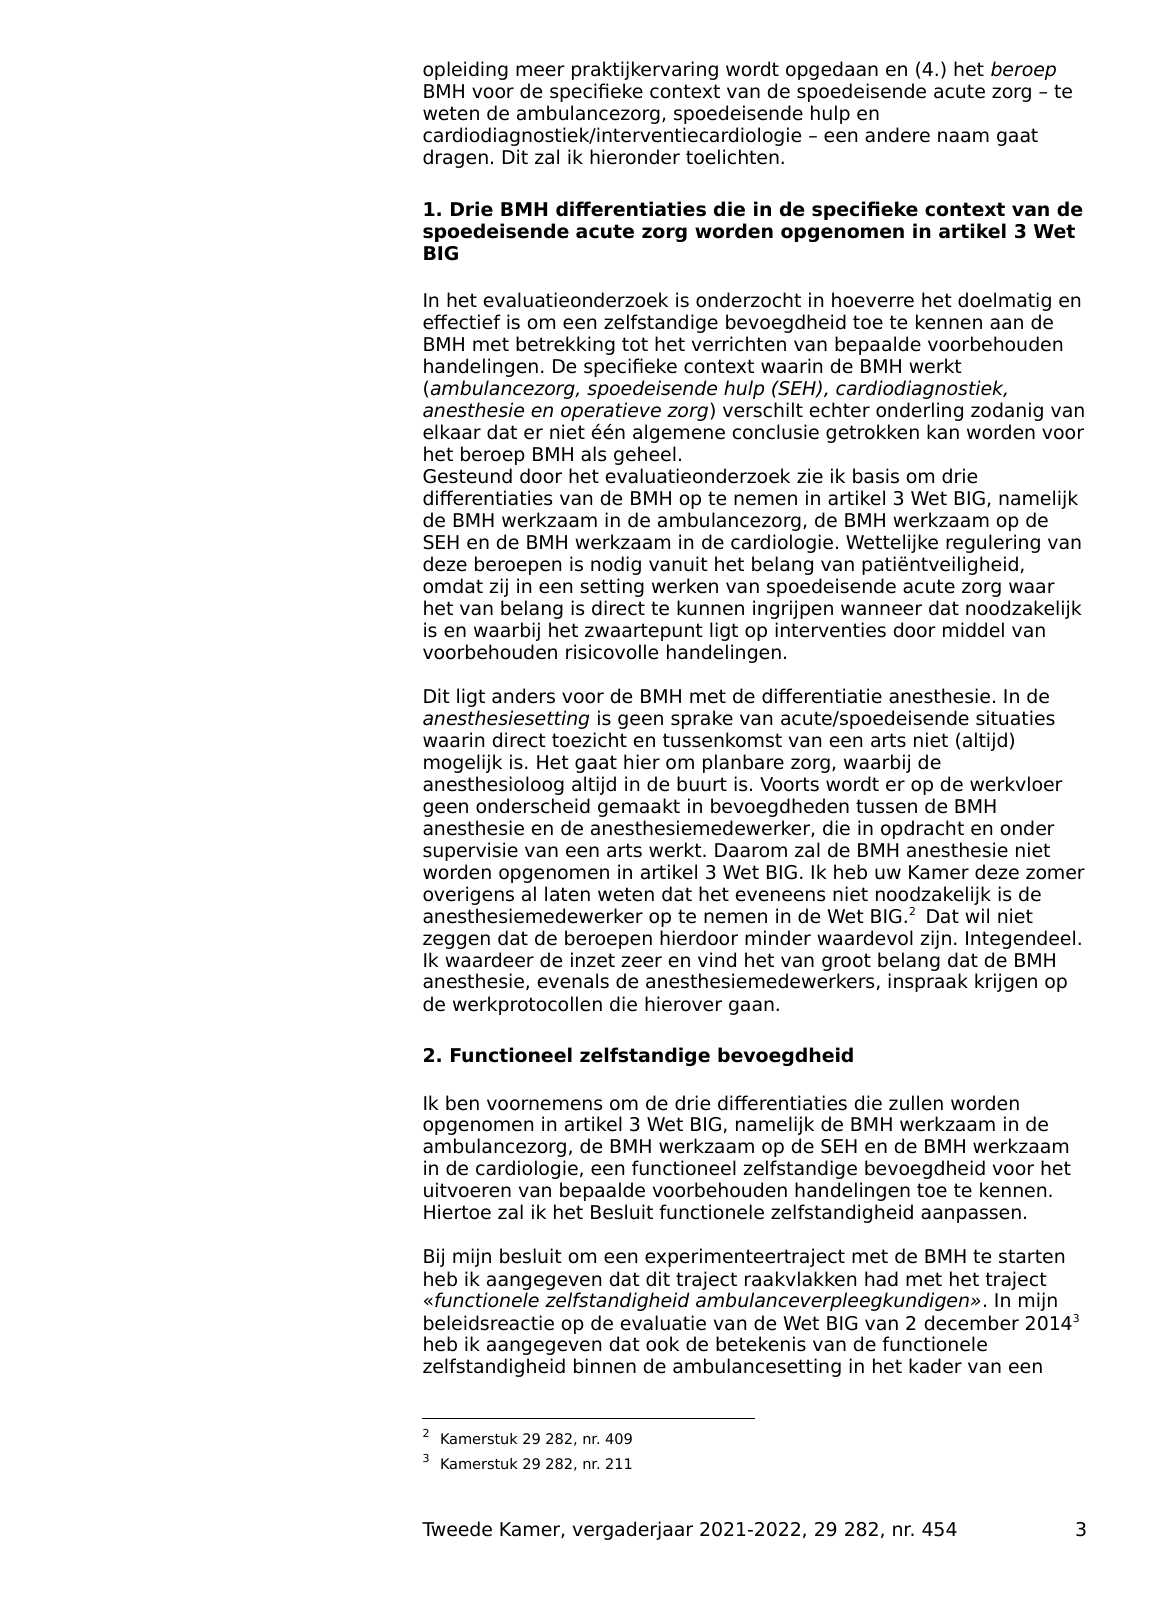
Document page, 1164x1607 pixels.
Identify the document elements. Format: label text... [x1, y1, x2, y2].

text Gesteund door het evaluatieonderzoek zie ik basis om drie differentiaties van de BMH op te nemen in artikel 3 Wet BIG, namelijk de BMH werkzaam in de ambulancezorg, de BMH werkzaam op de SEH en de BMH werkzaam in de cardiologie. Wettelijke regulering van deze beroepen is nodig vanuit het belang van patiëntveiligheid, omdat zij in een setting werken van spoedeisende acute zorg waar het van belang is direct te kunnen ingrijpen wanneer dat noodzakelijk is en waarbij het zwaartepunt ligt op interventies door middel van voorbehouden risicovolle handelingen. [422, 466, 1087, 663]
text Bij mijn besluit om een experimenteertraject met de BMH te starten heb ik aangegeven dat dit traject raakvlakken had met het traject «functionele zelfstandigheid ambulanceverpleegkundigen». In mijn beleidsreactie op de evaluatie van de Wet BIG van 2 december 2014 heb ik aangegeven dat ook de betekenis van de functionele zelfstandigheid binnen de ambulancesetting in het kader van een [422, 1246, 1087, 1378]
subtitle 2. Functioneel zelfstandige bevoegdheid [422, 1045, 1087, 1067]
text In het evaluatieonderzoek is onderzocht in hoeverre het doelmatig en effectief is om een zelfstandige bevoegdheid toe te kennen aan de BMH met betrekking tot het verrichten van bepaalde voorbehouden handelingen. De specifieke context waarin de BMH werkt (ambulancezorg, spoedeisende hulp (SEH), cardiodiagnostiek, anesthesie en operatieve zorg) verschilt echter onderling zodanig van elkaar dat er niet één algemene conclusie getrokken kan worden voor het beroep BMH als geheel. [422, 290, 1087, 466]
text Ik ben voornemens om de drie differentiaties die zullen worden opgenomen in artikel 3 Wet BIG, namelijk de BMH werkzaam in de ambulancezorg, de BMH werkzaam op de SEH en de BMH werkzaam in de cardiologie, een functioneel zelfstandige bevoegdheid voor het uitvoeren van bepaalde voorbehouden handelingen toe te kennen. Hiertoe zal ik het Besluit functionele zelfstandigheid aanpassen. [422, 1092, 1087, 1224]
text opleiding meer praktijkervaring wordt opgedaan en (4.) het beroep BMH voor de specifieke context van de spoedeisende acute zorg – te weten de ambulancezorg, spoedeisende hulp en cardiodiagnostiek/interventiecardiologie – een andere naam gaat dragen. Dit zal ik hieronder toelichten. [422, 59, 1087, 169]
text Dit ligt anders voor de BMH met de differentiatie anesthesie. In de anesthesiesetting is geen sprake van acute/spoedeisende situaties waarin direct toezicht en tussenkomst van een arts niet (altijd) mogelijk is. Het gaat hier om planbare zorg, waarbij de anesthesioloog altijd in de buurt is. Voorts wordt er op de werkvloer geen onderscheid gemaakt in bevoegdheden tussen de BMH anesthesie en de anesthesiemedewerker, die in opdracht en onder supervisie van een arts werkt. Daarom zal de BMH anesthesie niet worden opgenomen in artikel 3 Wet BIG. Ik heb uw Kamer deze zomer overigens al laten weten dat het eveneens niet noodzakelijk is de anesthesiemedewerker op te nemen in de Wet BIG. Dat wil niet zeggen dat de beroepen hierdoor minder waardevol zijn. Integendeel. Ik waardeer de inzet zeer en vind het van groot belang dat de BMH anesthesie, evenals de anesthesiemedewerkers, inspraak krijgen op de werkprotocollen die hierover gaan. [422, 686, 1087, 1015]
subtitle 1. Drie BMH differentiaties die in de specifieke context van de spoedeisende acute zorg worden opgenomen in artikel 3 Wet BIG [422, 199, 1087, 265]
text Kamerstuk 29 282, nr. 409 [422, 1427, 1087, 1449]
text Kamerstuk 29 282, nr. 211 [422, 1452, 1087, 1474]
